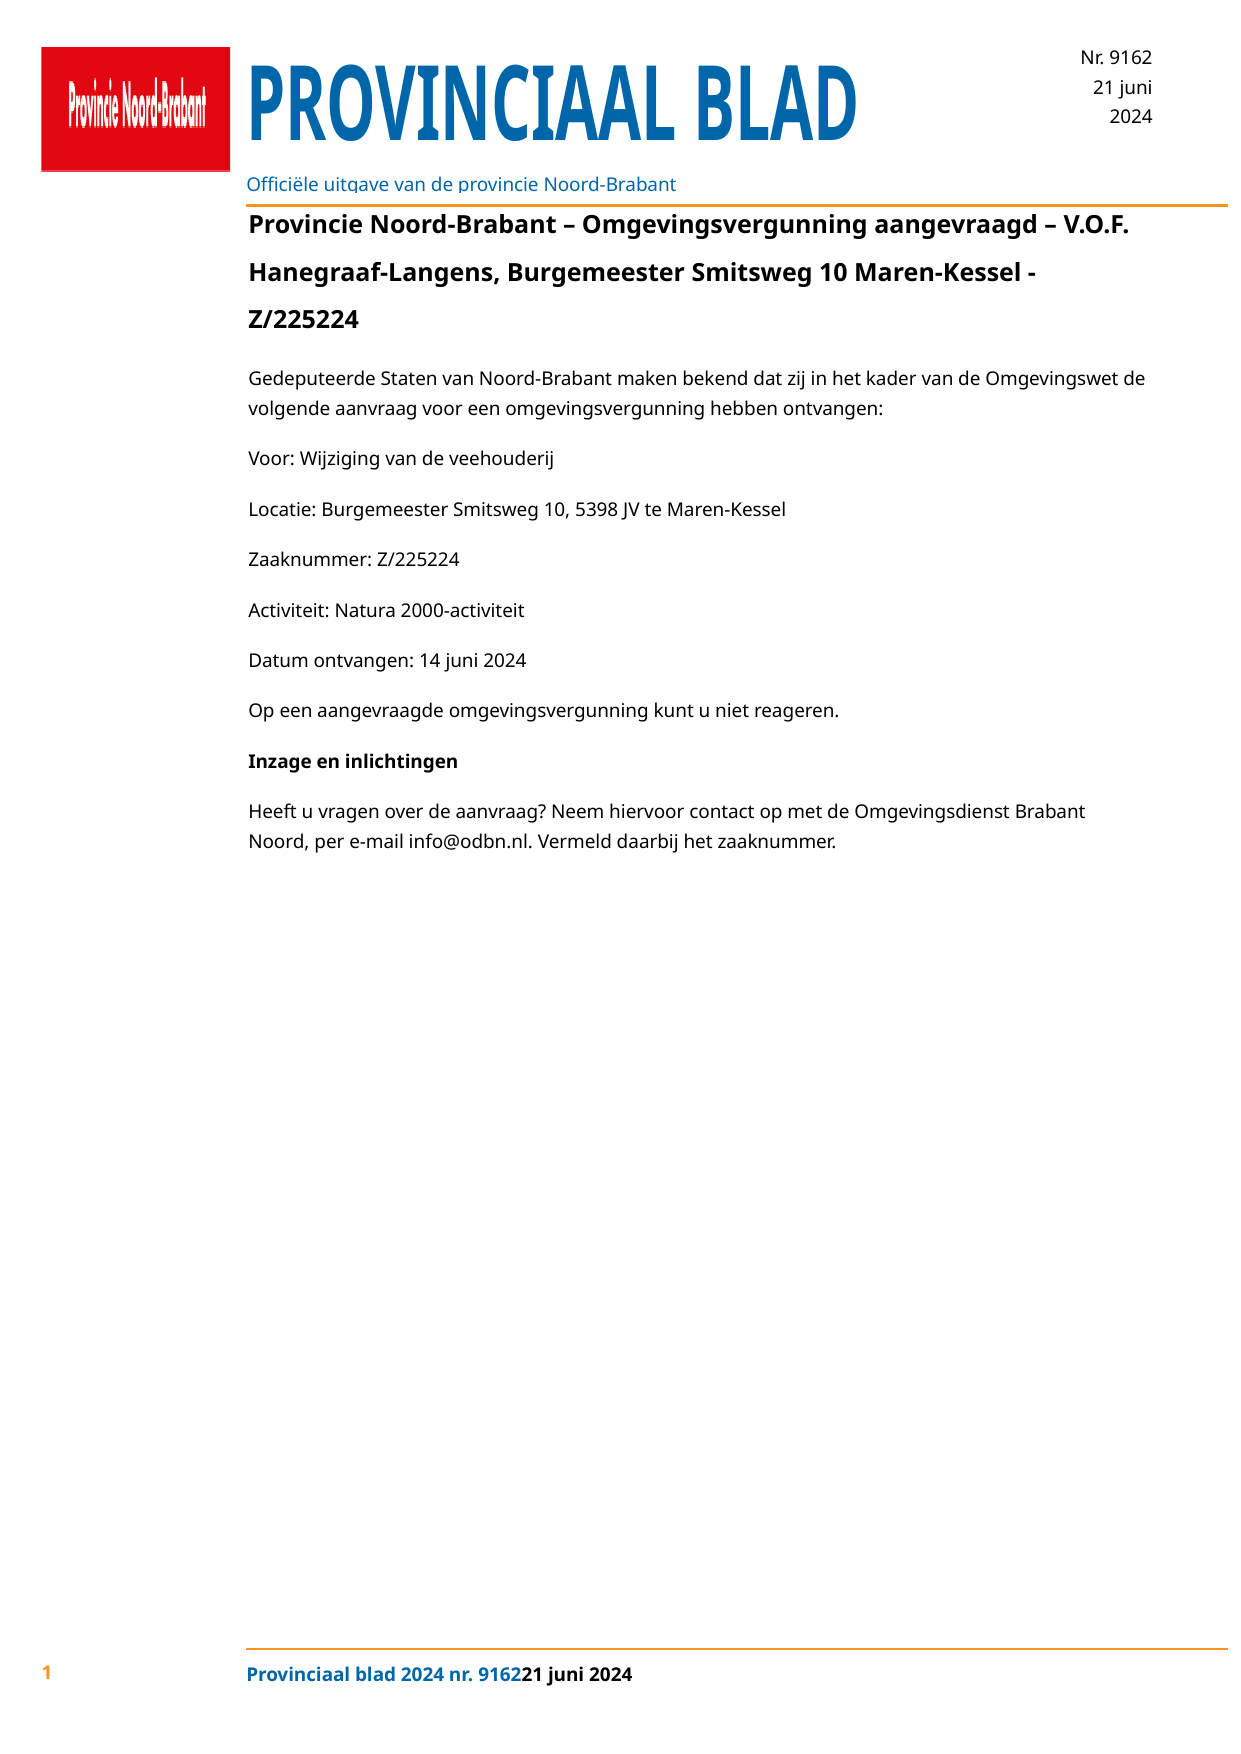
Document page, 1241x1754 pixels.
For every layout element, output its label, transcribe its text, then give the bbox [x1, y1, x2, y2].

text Provincie Noord-Brabant – Omgevingsvergunning aangevraagd – V.O.F. Hanegraaf-Langens, Burgemeester Smitsweg 10 Maren-Kessel - Z/225224 [248, 207, 1152, 336]
text Locatie: Burgemeester Smitsweg 10, 5398 JV te Maren-Kessel [248, 496, 1152, 522]
text Op een aangevraagde omgevingsvergunning kunt u niet reageren. [248, 698, 1152, 723]
text Activiteit: Natura 2000-activiteit [248, 597, 1152, 622]
text Heeft u vragen over de aanvraag? Neem hiervoor contact op met de Omgevingsdienst Brabant Noord, per e-mail info@odbn.nl. Vermeld daarbij het zaaknummer. [248, 798, 1152, 854]
picture [41, 47, 231, 172]
text Inzage en inlichtingen [248, 748, 1152, 774]
text Gedeputeerde Staten van Noord-Brabant maken bekend dat zij in het kader van de Omgevingswet de volgende aanvraag voor een omgevingsvergunning hebben ontvangen: [248, 366, 1152, 421]
text Datum ontvangen: 14 juni 2024 [248, 647, 1152, 673]
text Voor: Wijziging van de veehouderij [248, 446, 1152, 471]
text Zaaknummer: Z/225224 [248, 546, 1152, 572]
